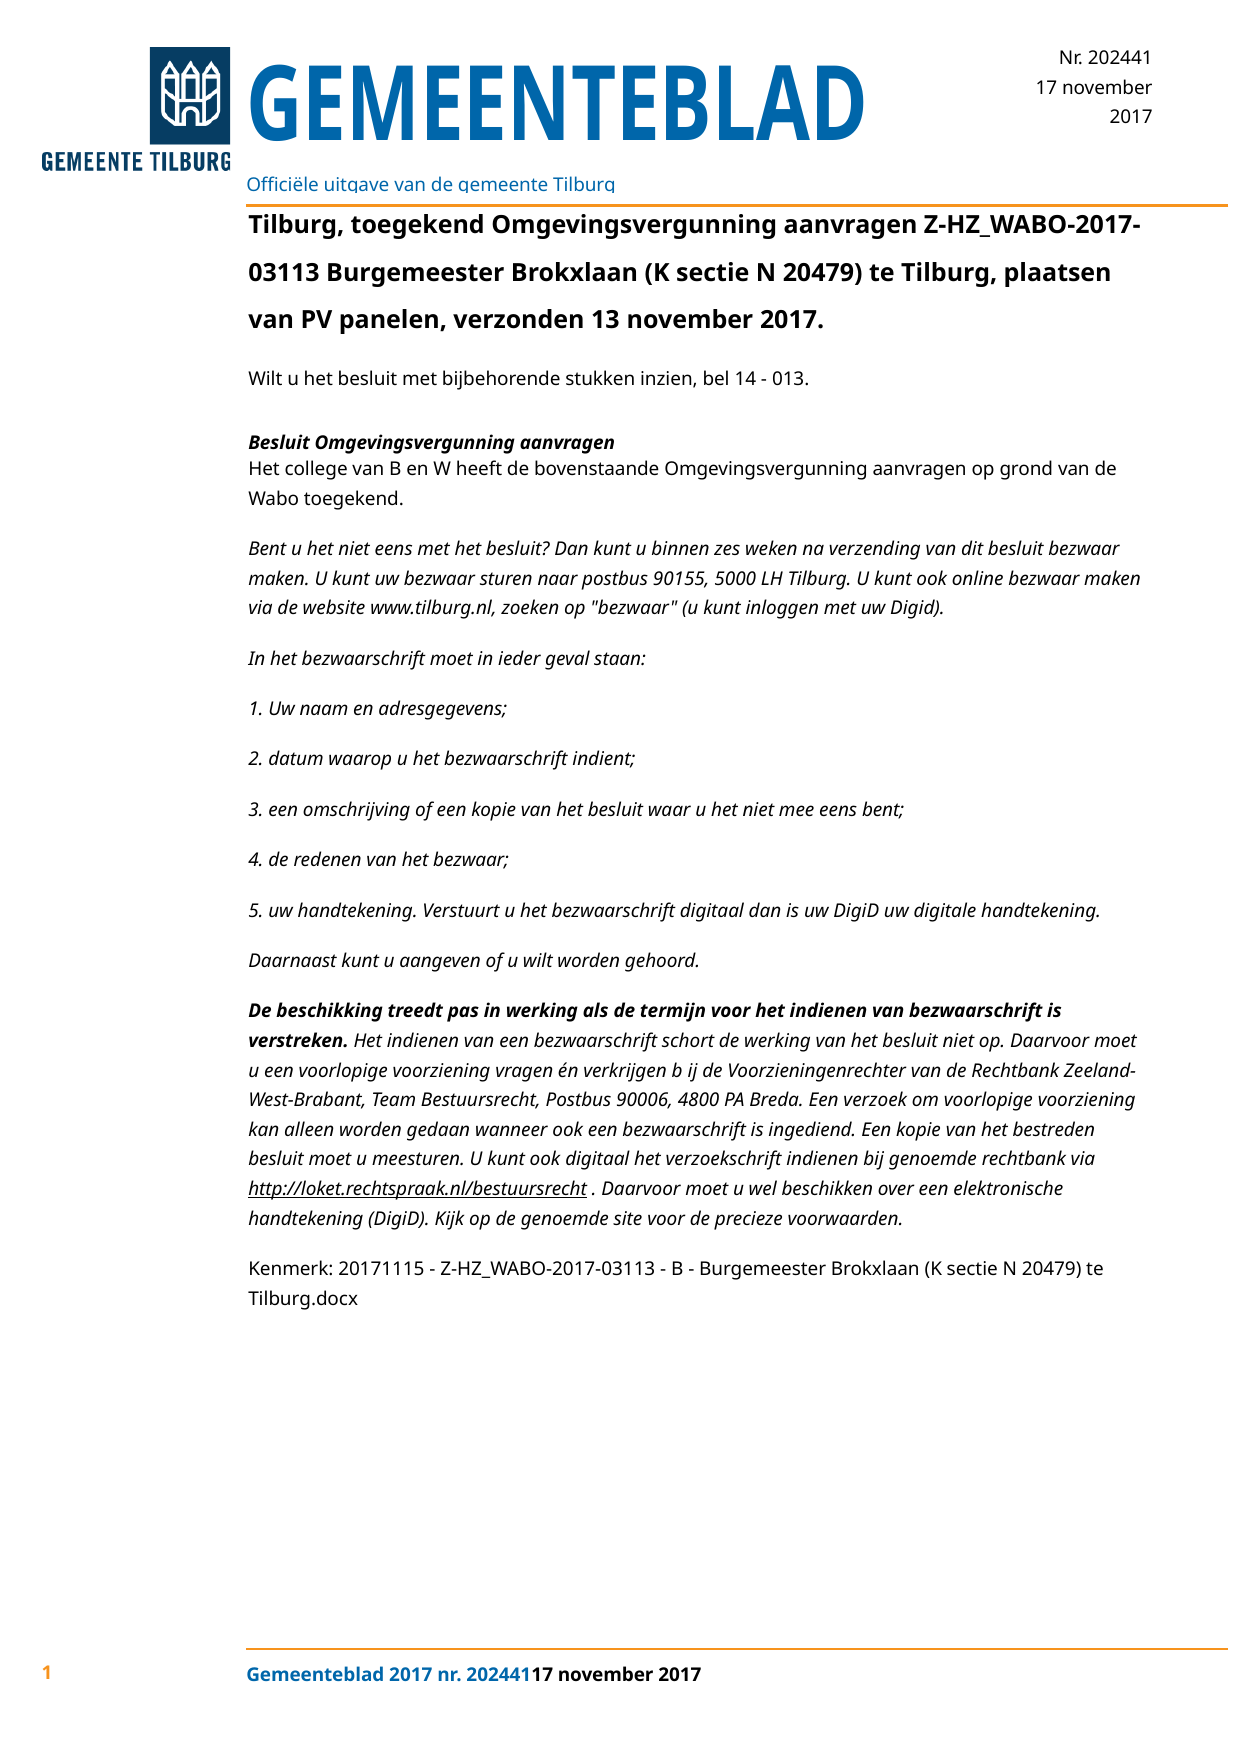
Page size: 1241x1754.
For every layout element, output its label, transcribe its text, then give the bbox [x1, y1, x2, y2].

picture [41, 47, 231, 172]
text De beschikking treedt pas in werking als de termijn voor het indienen van bezwaarschrift is verstreken. Het indienen van een bezwaarschrift schort de werking van het besluit niet op. Daarvoor moet u een voorlopige voorziening vragen én verkrijgen b ij de Voorzieningenrechter van de Rechtbank Zeeland-West-Brabant, Team Bestuursrecht, Postbus 90006, 4800 PA Breda. Een verzoek om voorlopige voorziening kan alleen worden gedaan wanneer ook een bezwaarschrift is ingediend. Een kopie van het bestreden besluit moet u meesturen. U kunt ook digitaal het verzoekschrift indienen bij genoemde rechtbank via http://loket.rechtspraak.nl/bestuursrecht . Daarvoor moet u wel beschikken over een elektronische handtekening (DigiD). Kijk op de genoemde site voor de precieze voorwaarden. [248, 998, 1152, 1231]
text Het college van B en W heeft de bovenstaande Omgevingsvergunning aanvragen op grond van de Wabo toegekend. [248, 455, 1152, 511]
text 4. de redenen van het bezwaar; [248, 846, 1152, 872]
text Tilburg, toegekend Omgevingsvergunning aanvragen Z-HZ_WABO-2017-03113 Burgemeester Brokxlaan (K sectie N 20479) te Tilburg, plaatsen van PV panelen, verzonden 13 november 2017. [248, 207, 1152, 336]
text Daarnaast kunt u aangeven of u wilt worden gehoord. [248, 947, 1152, 973]
text 5. uw handtekening. Verstuurt u het bezwaarschrift digitaal dan is uw DigiD uw digitale handtekening. [248, 897, 1152, 923]
text Wilt u het besluit met bijbehorende stukken inzien, bel 14 - 013. [248, 366, 1152, 391]
text 1. Uw naam en adresgegevens; [248, 695, 1152, 721]
text 3. een omschrijving of een kopie van het besluit waar u het niet mee eens bent; [248, 796, 1152, 822]
text Bent u het niet eens met het besluit? Dan kunt u binnen zes weken na verzending van dit besluit bezwaar maken. U kunt uw bezwaar sturen naar postbus 90155, 5000 LH Tilburg. U kunt ook online bezwaar maken via de website www.tilburg.nl, zoeken op "bezwaar" (u kunt inloggen met uw Digid). [248, 535, 1152, 620]
text 2. datum waarop u het bezwaarschrift indient; [248, 746, 1152, 771]
text Besluit Omgevingsvergunning aanvragen [248, 429, 1152, 455]
text Kenmerk: 20171115 - Z-HZ_WABO-2017-03113 - B - Burgemeester Brokxlaan (K sectie N 20479) te Tilburg.docx [248, 1255, 1152, 1311]
text In het bezwaarschrift moet in ieder geval staan: [248, 645, 1152, 671]
